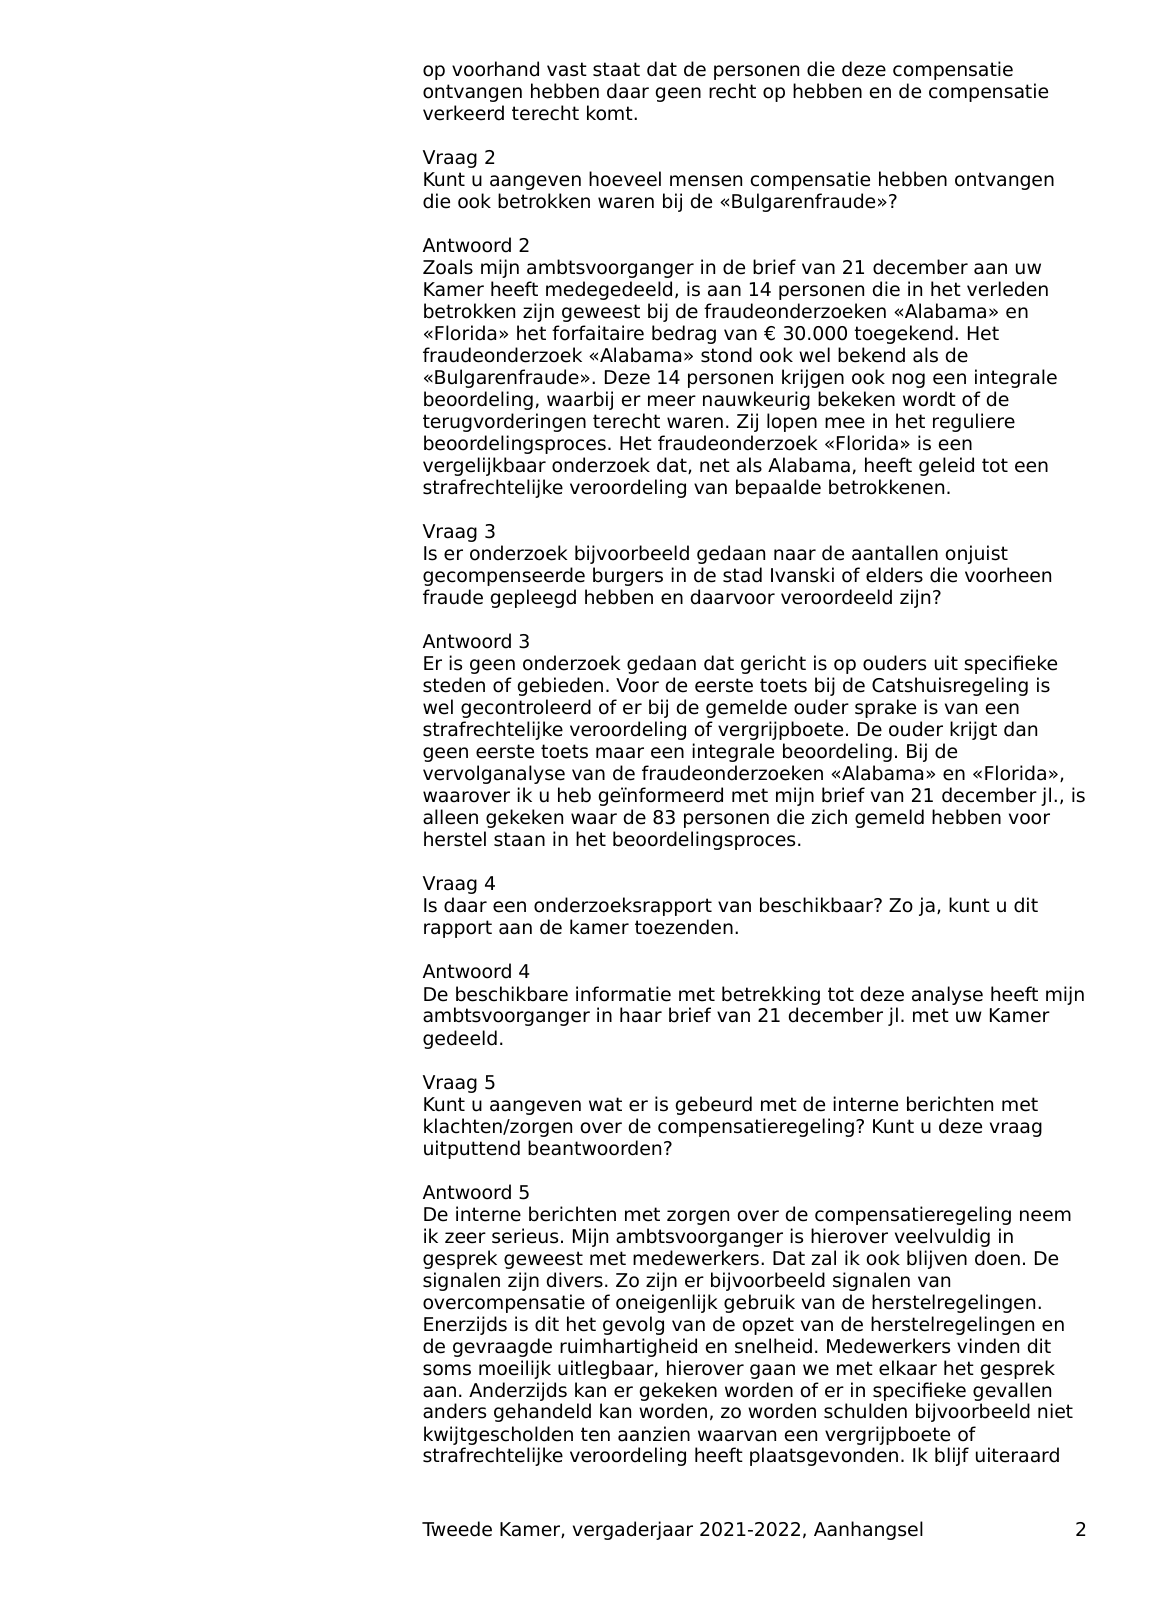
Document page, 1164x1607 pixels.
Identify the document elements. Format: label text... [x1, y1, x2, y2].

text Antwoord 5 [422, 1182, 1087, 1204]
text Kunt u aangeven wat er is gebeurd met de interne berichten met klachten/zorgen over de compensatieregeling? Kunt u deze vraag uitputtend beantwoorden? [422, 1093, 1087, 1159]
text Vraag 5 [422, 1072, 1087, 1093]
text De interne berichten met zorgen over de compensatieregeling neem ik zeer serieus. Mijn ambtsvoorganger is hierover veelvuldig in gesprek geweest met medewerkers. Dat zal ik ook blijven doen. De signalen zijn divers. Zo zijn er bijvoorbeeld signalen van overcompensatie of oneigenlijk gebruik van de herstelregelingen. Enerzijds is dit het gevolg van de opzet van de herstelregelingen en de gevraagde ruimhartigheid en snelheid. Medewerkers vinden dit soms moeilijk uitlegbaar, hierover gaan we met elkaar het gesprek aan. Anderzijds kan er gekeken worden of er in specifieke gevallen anders gehandeld kan worden, zo worden schulden bijvoorbeeld niet kwijtgescholden ten aanzien waarvan een vergrijpboete of strafrechtelijke veroordeling heeft plaatsgevonden. Ik blijf uiteraard [422, 1204, 1087, 1467]
text Is er onderzoek bijvoorbeeld gedaan naar de aantallen onjuist gecompenseerde burgers in de stad Ivanski of elders die voorheen fraude gepleegd hebben en daarvoor veroordeeld zijn? [422, 543, 1087, 609]
text De beschikbare informatie met betrekking tot deze analyse heeft mijn ambtsvoorganger in haar brief van 21 december jl. met uw Kamer gedeeld. [422, 983, 1087, 1049]
text Kunt u aangeven hoeveel mensen compensatie hebben ontvangen die ook betrokken waren bij de «Bulgarenfraude»? [422, 169, 1087, 213]
text Zoals mijn ambtsvoorganger in de brief van 21 december aan uw Kamer heeft medegedeeld, is aan 14 personen die in het verleden betrokken zijn geweest bij de fraudeonderzoeken «Alabama» en «Florida» het forfaitaire bedrag van € 30.000 toegekend. Het fraudeonderzoek «Alabama» stond ook wel bekend als de «Bulgarenfraude». Deze 14 personen krijgen ook nog een integrale beoordeling, waarbij er meer nauwkeurig bekeken wordt of de terugvorderingen terecht waren. Zij lopen mee in het reguliere beoordelingsproces. Het fraudeonderzoek «Florida» is een vergelijkbaar onderzoek dat, net als Alabama, heeft geleid tot een strafrechtelijke veroordeling van bepaalde betrokkenen. [422, 257, 1087, 499]
text Er is geen onderzoek gedaan dat gericht is op ouders uit specifieke steden of gebieden. Voor de eerste toets bij de Catshuisregeling is wel gecontroleerd of er bij de gemelde ouder sprake is van een strafrechtelijke veroordeling of vergrijpboete. De ouder krijgt dan geen eerste toets maar een integrale beoordeling. Bij de vervolganalyse van de fraudeonderzoeken «Alabama» en «Florida», waarover ik u heb geïnformeerd met mijn brief van 21 december jl., is alleen gekeken waar de 83 personen die zich gemeld hebben voor herstel staan in het beoordelingsproces. [422, 653, 1087, 851]
text Vraag 2 [422, 147, 1087, 169]
text Vraag 3 [422, 521, 1087, 543]
text Antwoord 2 [422, 235, 1087, 257]
text Antwoord 4 [422, 961, 1087, 983]
text Vraag 4 [422, 873, 1087, 895]
text Antwoord 3 [422, 631, 1087, 653]
text Is daar een onderzoeksrapport van beschikbaar? Zo ja, kunt u dit rapport aan de kamer toezenden. [422, 895, 1087, 939]
text op voorhand vast staat dat de personen die deze compensatie ontvangen hebben daar geen recht op hebben en de compensatie verkeerd terecht komt. [422, 59, 1087, 125]
